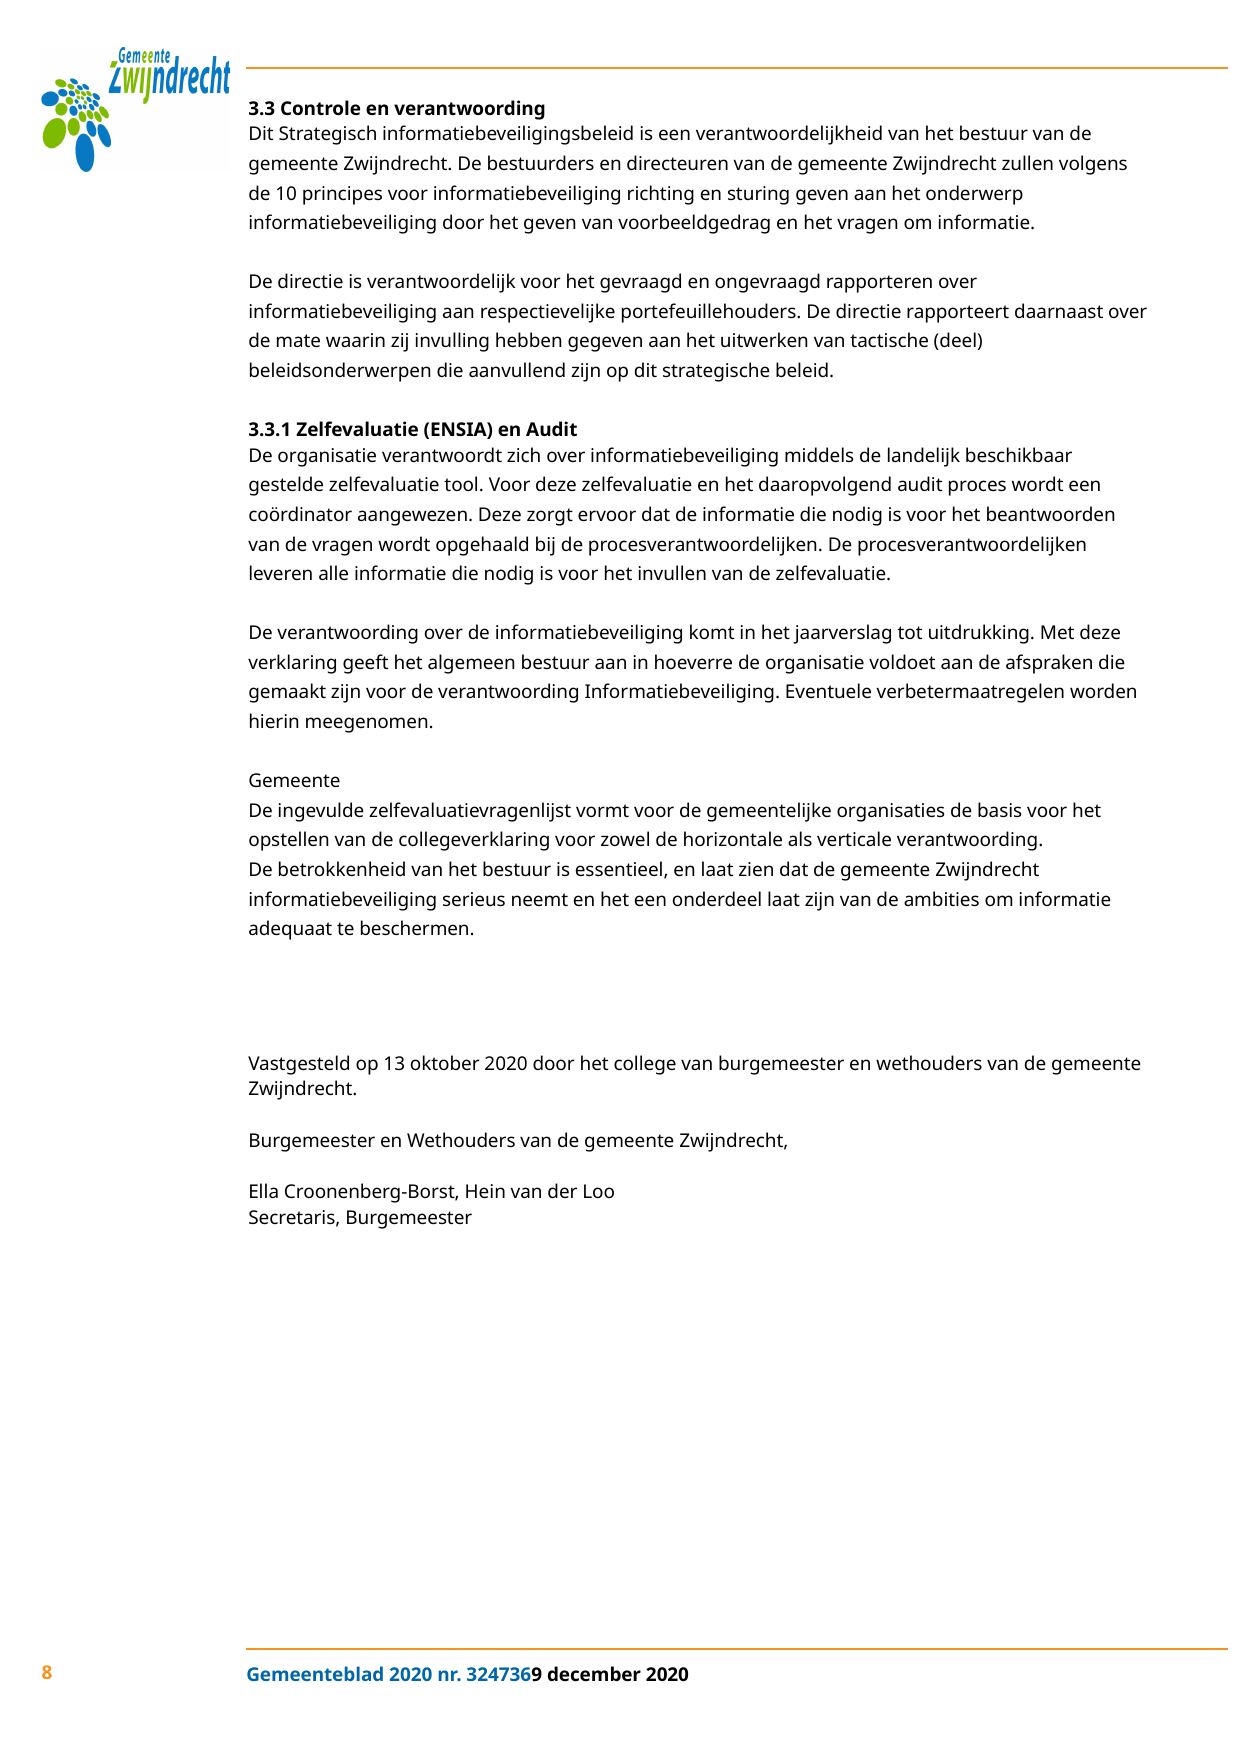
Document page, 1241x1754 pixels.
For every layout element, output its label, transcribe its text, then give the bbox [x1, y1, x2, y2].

text De betrokkenheid van het bestuur is essentieel, en laat zien dat de gemeente Zwijndrecht informatiebeveiliging serieus neemt en het een onderdeel laat zijn van de ambities om informatie adequaat te beschermen. [248, 856, 1152, 941]
text De organisatie verantwoordt zich over informatiebeveiliging middels de landelijk beschikbaar gestelde zelfevaluatie tool. Voor deze zelfevaluatie en het daaropvolgend audit proces wordt een coördinator aangewezen. Deze zorgt ervoor dat de informatie die nodig is voor het beantwoorden van de vragen wordt opgehaald bij de procesverantwoordelijken. De procesverantwoordelijken leveren alle informatie die nodig is voor het invullen van de zelfevaluatie. [248, 442, 1152, 586]
text De verantwoording over de informatiebeveiliging komt in het jaarverslag tot uitdrukking. Met deze verklaring geeft het algemeen bestuur aan in hoeverre de organisatie voldoet aan de afspraken die gemaakt zijn voor de verantwoording Informatiebeveiliging. Eventuele verbetermaatregelen worden hierin meegenomen. [248, 619, 1152, 734]
text 3.3 Controle en verantwoording [248, 95, 1152, 121]
text Gemeente [248, 767, 1152, 793]
text 3.3.1 Zelfevaluatie (ENSIA) en Audit [248, 416, 1152, 442]
text Ella Croonenberg-Borst, Hein van der Loo [248, 1178, 1152, 1204]
text De directie is verantwoordelijk voor het gevraagd en ongevraagd rapporteren over informatiebeveiliging aan respectievelijke portefeuillehouders. De directie rapporteert daarnaast over de mate waarin zij invulling hebben gegeven aan het uitwerken van tactische (deel) beleidsonderwerpen die aanvullend zijn op dit strategische beleid. [248, 268, 1152, 383]
text Burgemeester en Wethouders van de gemeente Zwijndrecht, [248, 1127, 1152, 1153]
picture [41, 47, 231, 172]
text De ingevulde zelfevaluatievragenlijst vormt voor de gemeentelijke organisaties de basis voor het opstellen van de collegeverklaring voor zowel de horizontale als verticale verantwoording. [248, 797, 1152, 852]
text Dit Strategisch informatiebeveiligingsbeleid is een verantwoordelijkheid van het bestuur van de gemeente Zwijndrecht. De bestuurders en directeuren van de gemeente Zwijndrecht zullen volgens de 10 principes voor informatiebeveiliging richting en sturing geven aan het onderwerp informatiebeveiliging door het geven van voorbeeldgedrag en het vragen om informatie. [248, 121, 1152, 235]
text Vastgesteld op 13 oktober 2020 door het college van burgemeester en wethouders van de gemeente Zwijndrecht. [248, 1050, 1152, 1101]
text Secretaris, Burgemeester [248, 1204, 1152, 1230]
